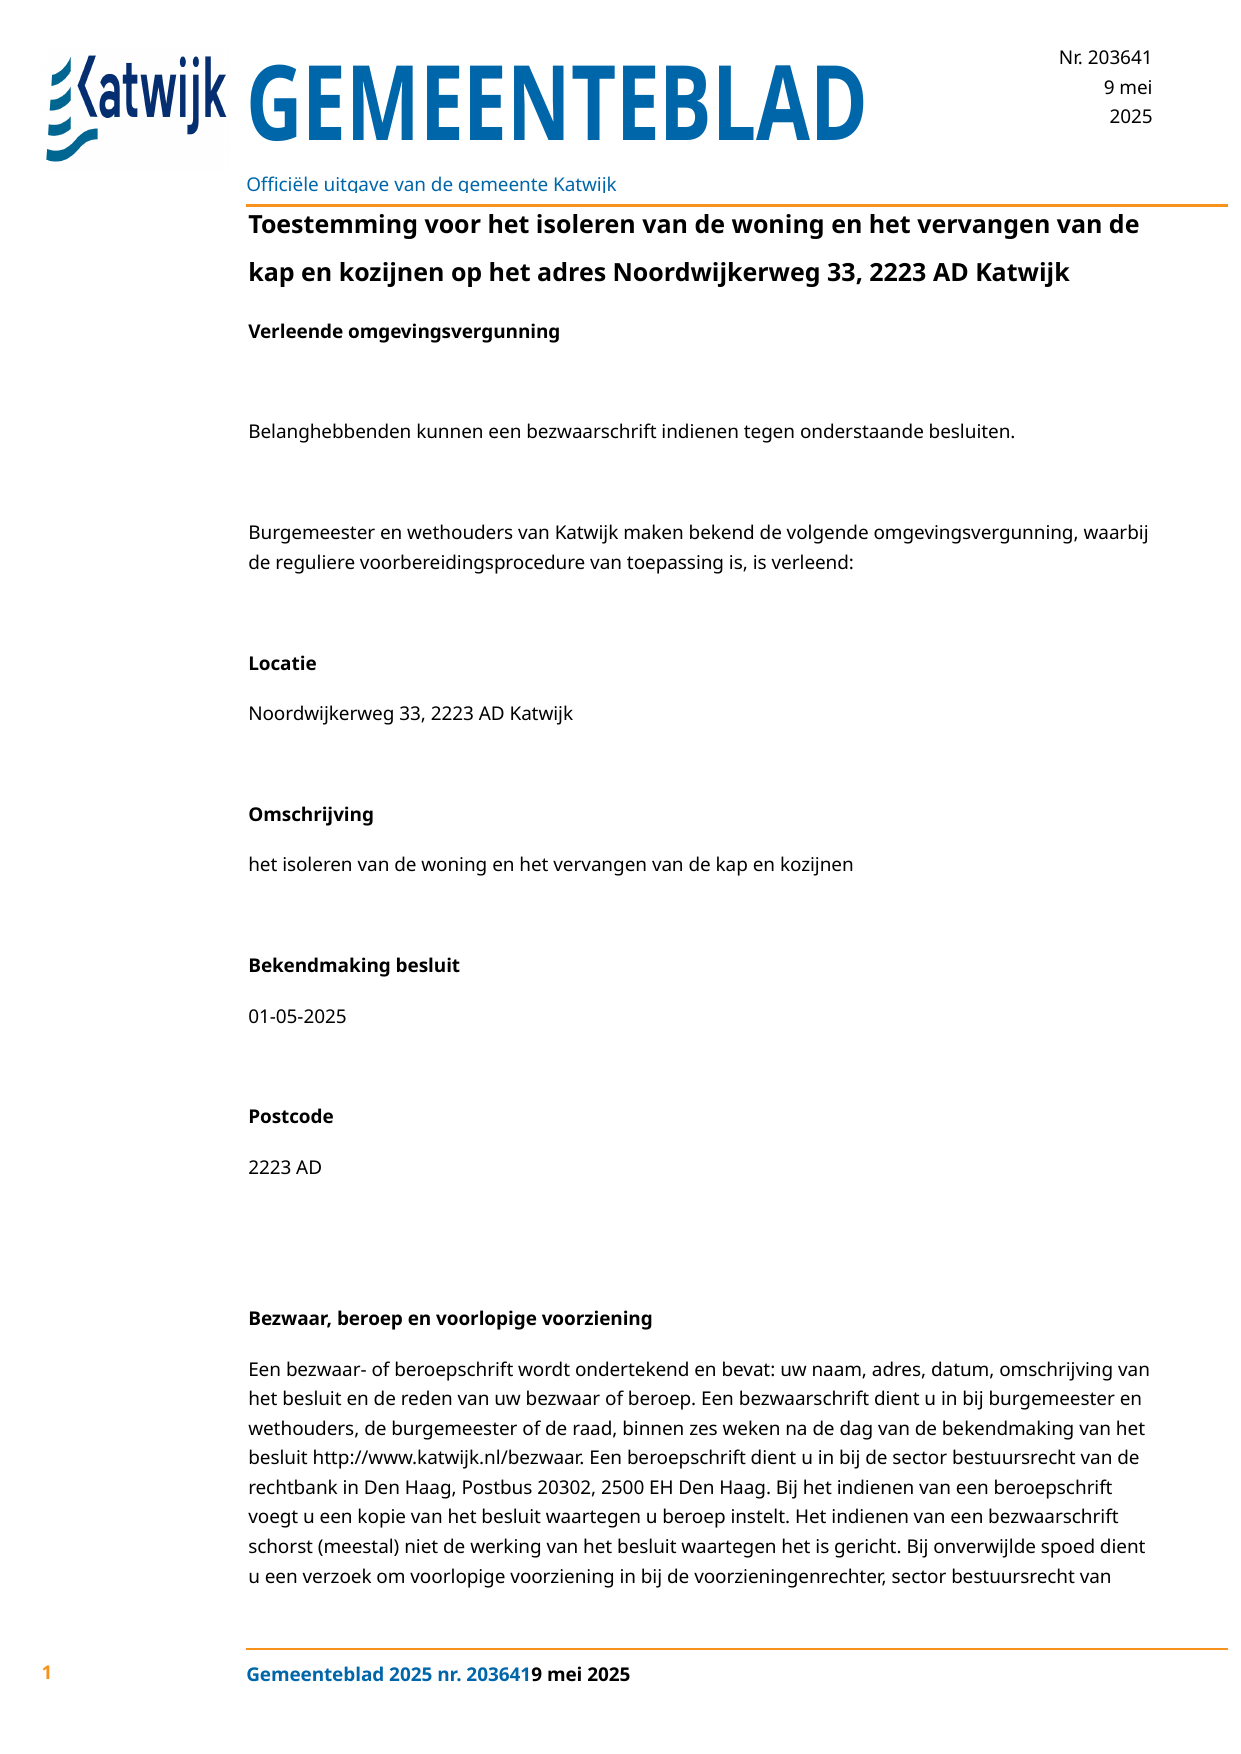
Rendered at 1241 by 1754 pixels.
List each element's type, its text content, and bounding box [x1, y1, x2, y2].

text 2223 AD [248, 1154, 1152, 1180]
text Burgemeester en wethouders van Katwijk maken bekend de volgende omgevingsvergunning, waarbij de reguliere voorbereidingsprocedure van toepassing is, is verleend: [248, 519, 1152, 575]
text Toestemming voor het isoleren van de woning en het vervangen van de kap en kozijnen op het adres Noordwijkerweg 33, 2223 AD Katwijk [248, 207, 1152, 288]
text Een bezwaar- of beroepschrift wordt ondertekend en bevat: uw naam, adres, datum, omschrijving van het besluit en de reden van uw bezwaar of beroep. Een bezwaarschrift dient u in bij burgemeester en wethouders, de burgemeester of de raad, binnen zes weken na de dag van de bekendmaking van het besluit http://www.katwijk.nl/bezwaar. Een beroepschrift dient u in bij de sector bestuursrecht van de rechtbank in Den Haag, Postbus 20302, 2500 EH Den Haag. Bij het indienen van een beroepschrift voegt u een kopie van het besluit waartegen u beroep instelt. Het indienen van een bezwaarschrift schorst (meestal) niet de werking van het besluit waartegen het is gericht. Bij onverwijlde spoed dient u een verzoek om voorlopige voorziening in bij de voorzieningenrechter, sector bestuursrecht van [248, 1356, 1152, 1589]
text Verleende omgevingsvergunning [248, 318, 1152, 344]
text Bezwaar, beroep en voorlopige voorziening [248, 1305, 1152, 1331]
picture [41, 47, 231, 172]
text 01-05-2025 [248, 1003, 1152, 1029]
text het isoleren van de woning en het vervangen van de kap en kozijnen [248, 852, 1152, 877]
text Postcode [248, 1104, 1152, 1129]
text Noordwijkerweg 33, 2223 AD Katwijk [248, 700, 1152, 726]
text Bekendmaking besluit [248, 952, 1152, 978]
text Locatie [248, 650, 1152, 676]
text Belanghebbenden kunnen een bezwaarschrift indienen tegen onderstaande besluiten. [248, 419, 1152, 444]
text Omschrijving [248, 801, 1152, 827]
